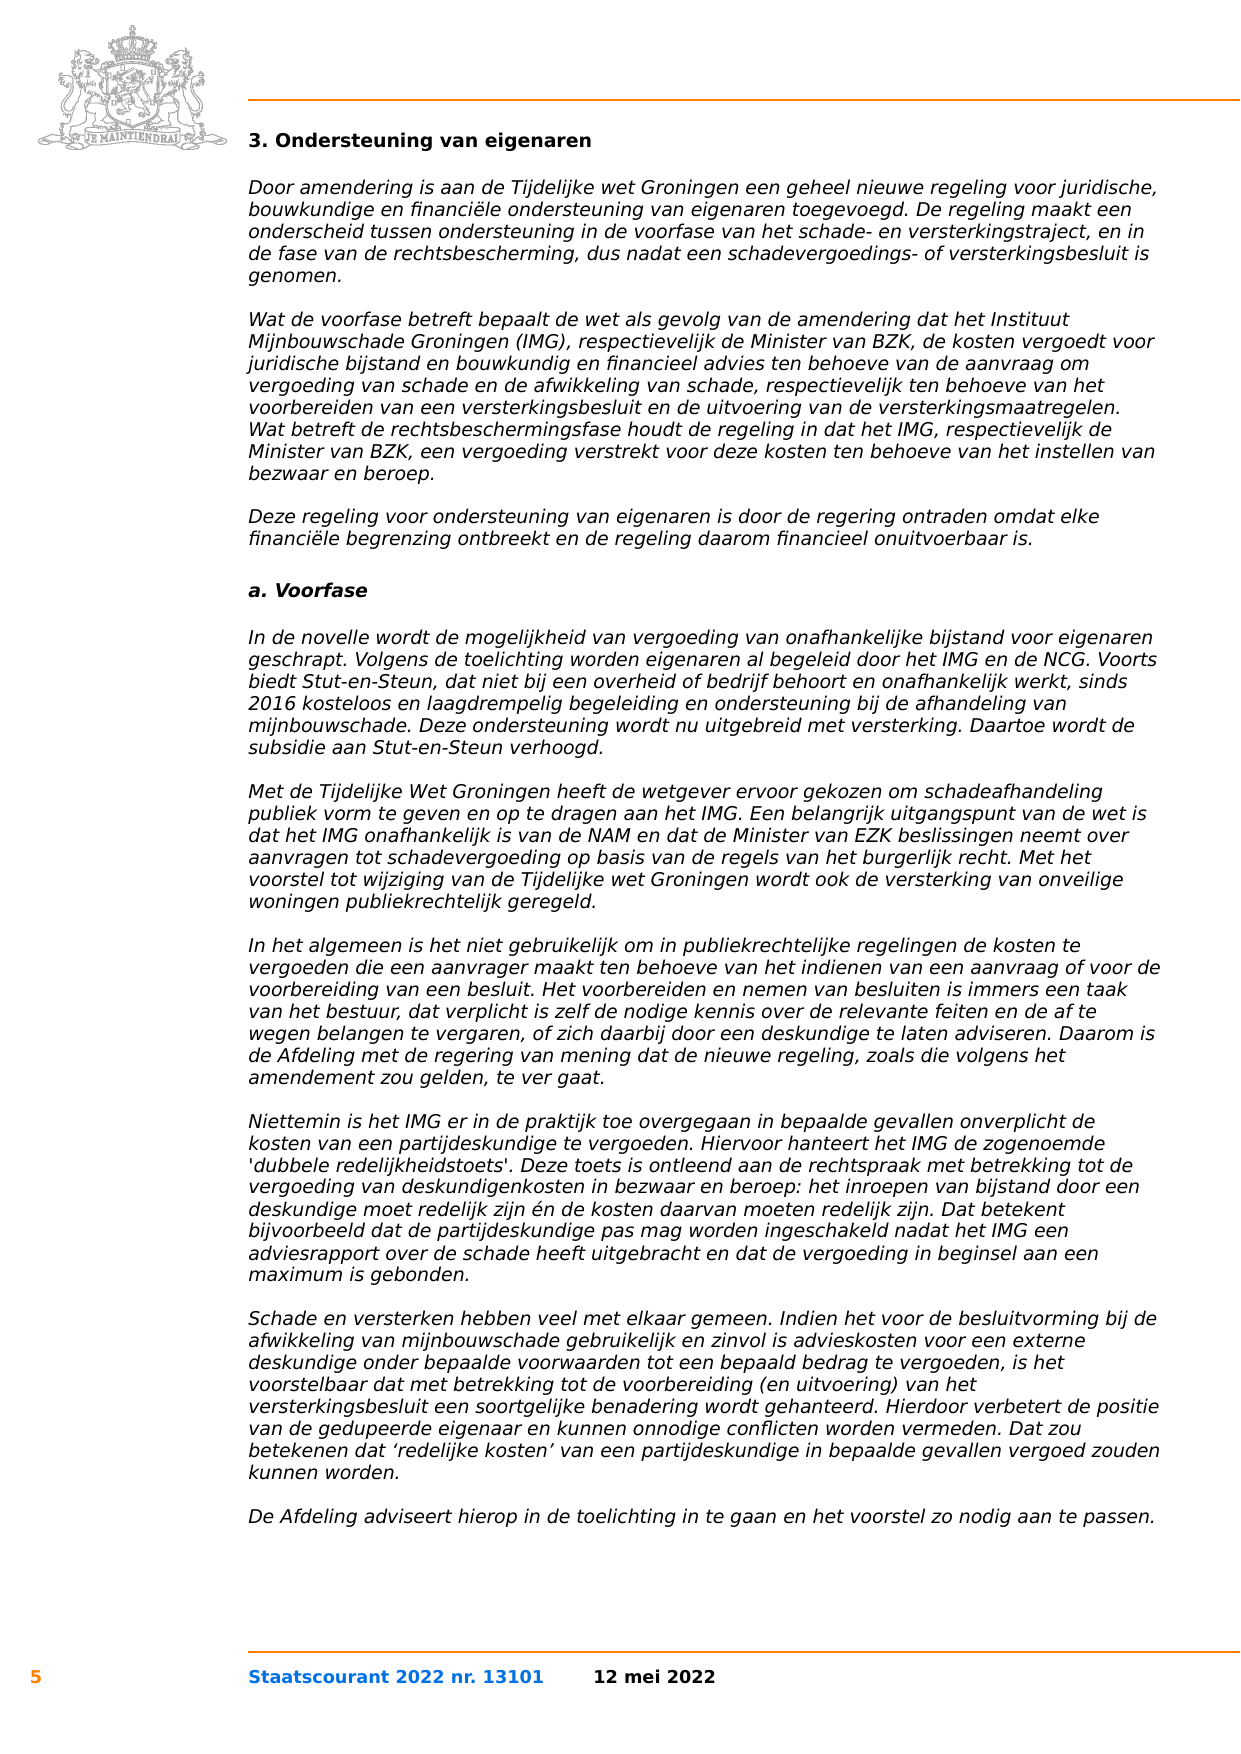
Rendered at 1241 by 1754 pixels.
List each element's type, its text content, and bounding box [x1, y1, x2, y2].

subtitle a. Voorfase [248, 580, 1163, 602]
text Door amendering is aan de Tijdelijke wet Groningen een geheel nieuwe regeling voor juridische, bouwkundige en financiële ondersteuning van eigenaren toegevoegd. De regeling maakt een onderscheid tussen ondersteuning in de voorfase van het schade- en versterkingstraject, en in de fase van de rechtsbescherming, dus nadat een schadevergoedings- of versterkingsbesluit is genomen. [248, 177, 1163, 287]
text In de novelle wordt de mogelijkheid van vergoeding van onafhankelijke bijstand voor eigenaren geschrapt. Volgens de toelichting worden eigenaren al begeleid door het IMG en de NCG. Voorts biedt Stut-en-Steun, dat niet bij een overheid of bedrijf behoort en onafhankelijk werkt, sinds 2016 kosteloos en laagdrempelig begeleiding en ondersteuning bij de afhandeling van mijnbouwschade. Deze ondersteuning wordt nu uitgebreid met versterking. Daartoe wordt de subsidie aan Stut-en-Steun verhoogd. [248, 627, 1163, 759]
text De Afdeling adviseert hierop in de toelichting in te gaan en het voorstel zo nodig aan te passen. [248, 1506, 1163, 1528]
text Niettemin is het IMG er in de praktijk toe overgegaan in bepaalde gevallen onverplicht de kosten van een partijdeskundige te vergoeden. Hiervoor hanteert het IMG de zogenoemde 'dubbele redelijkheidstoets'. Deze toets is ontleend aan de rechtspraak met betrekking tot de vergoeding van deskundigenkosten in bezwaar en beroep: het inroepen van bijstand door een deskundige moet redelijk zijn én de kosten daarvan moeten redelijk zijn. Dat betekent bijvoorbeeld dat de partijdeskundige pas mag worden ingeschakeld nadat het IMG een adviesrapport over de schade heeft uitgebracht en dat de vergoeding in beginsel aan een maximum is gebonden. [248, 1111, 1163, 1286]
text Wat de voorfase betreft bepaalt de wet als gevolg van de amendering dat het Instituut Mijnbouwschade Groningen (IMG), respectievelijk de Minister van BZK, de kosten vergoedt voor juridische bijstand en bouwkundig en financieel advies ten behoeve van de aanvraag om vergoeding van schade en de afwikkeling van schade, respectievelijk ten behoeve van het voorbereiden van een versterkingsbesluit en de uitvoering van de versterkingsmaatregelen. Wat betreft de rechtsbeschermingsfase houdt de regeling in dat het IMG, respectievelijk de Minister van BZK, een vergoeding verstrekt voor deze kosten ten behoeve van het instellen van bezwaar en beroep. [248, 309, 1163, 484]
text Deze regeling voor ondersteuning van eigenaren is door de regering ontraden omdat elke financiële begrenzing ontbreekt en de regeling daarom financieel onuitvoerbaar is. [248, 506, 1163, 550]
text Met de Tijdelijke Wet Groningen heeft de wetgever ervoor gekozen om schadeafhandeling publiek vorm te geven en op te dragen aan het IMG. Een belangrijk uitgangspunt van de wet is dat het IMG onafhankelijk is van de NAM en dat de Minister van EZK beslissingen neemt over aanvragen tot schadevergoeding op basis van de regels van het burgerlijk recht. Met het voorstel tot wijziging van de Tijdelijke wet Groningen wordt ook de versterking van onveilige woningen publiekrechtelijk geregeld. [248, 781, 1163, 913]
subtitle 3. Ondersteuning van eigenaren [248, 130, 1163, 152]
text In het algemeen is het niet gebruikelijk om in publiekrechtelijke regelingen de kosten te vergoeden die een aanvrager maakt ten behoeve van het indienen van een aanvraag of voor de voorbereiding van een besluit. Het voorbereiden en nemen van besluiten is immers een taak van het bestuur, dat verplicht is zelf de nodige kennis over de relevante feiten en de af te wegen belangen te vergaren, of zich daarbij door een deskundige te laten adviseren. Daarom is de Afdeling met de regering van mening dat de nieuwe regeling, zoals die volgens het amendement zou gelden, te ver gaat. [248, 935, 1163, 1089]
text Schade en versterken hebben veel met elkaar gemeen. Indien het voor de besluitvorming bij de afwikkeling van mijnbouwschade gebruikelijk en zinvol is advieskosten voor een externe deskundige onder bepaalde voorwaarden tot een bepaald bedrag te vergoeden, is het voorstelbaar dat met betrekking tot de voorbereiding (en uitvoering) van het versterkingsbesluit een soortgelijke benadering wordt gehanteerd. Hierdoor verbetert de positie van de gedupeerde eigenaar en kunnen onnodige conflicten worden vermeden. Dat zou betekenen dat ‘redelijke kosten’ van een partijdeskundige in bepaalde gevallen vergoed zouden kunnen worden. [248, 1308, 1163, 1484]
picture [38, 25, 227, 150]
